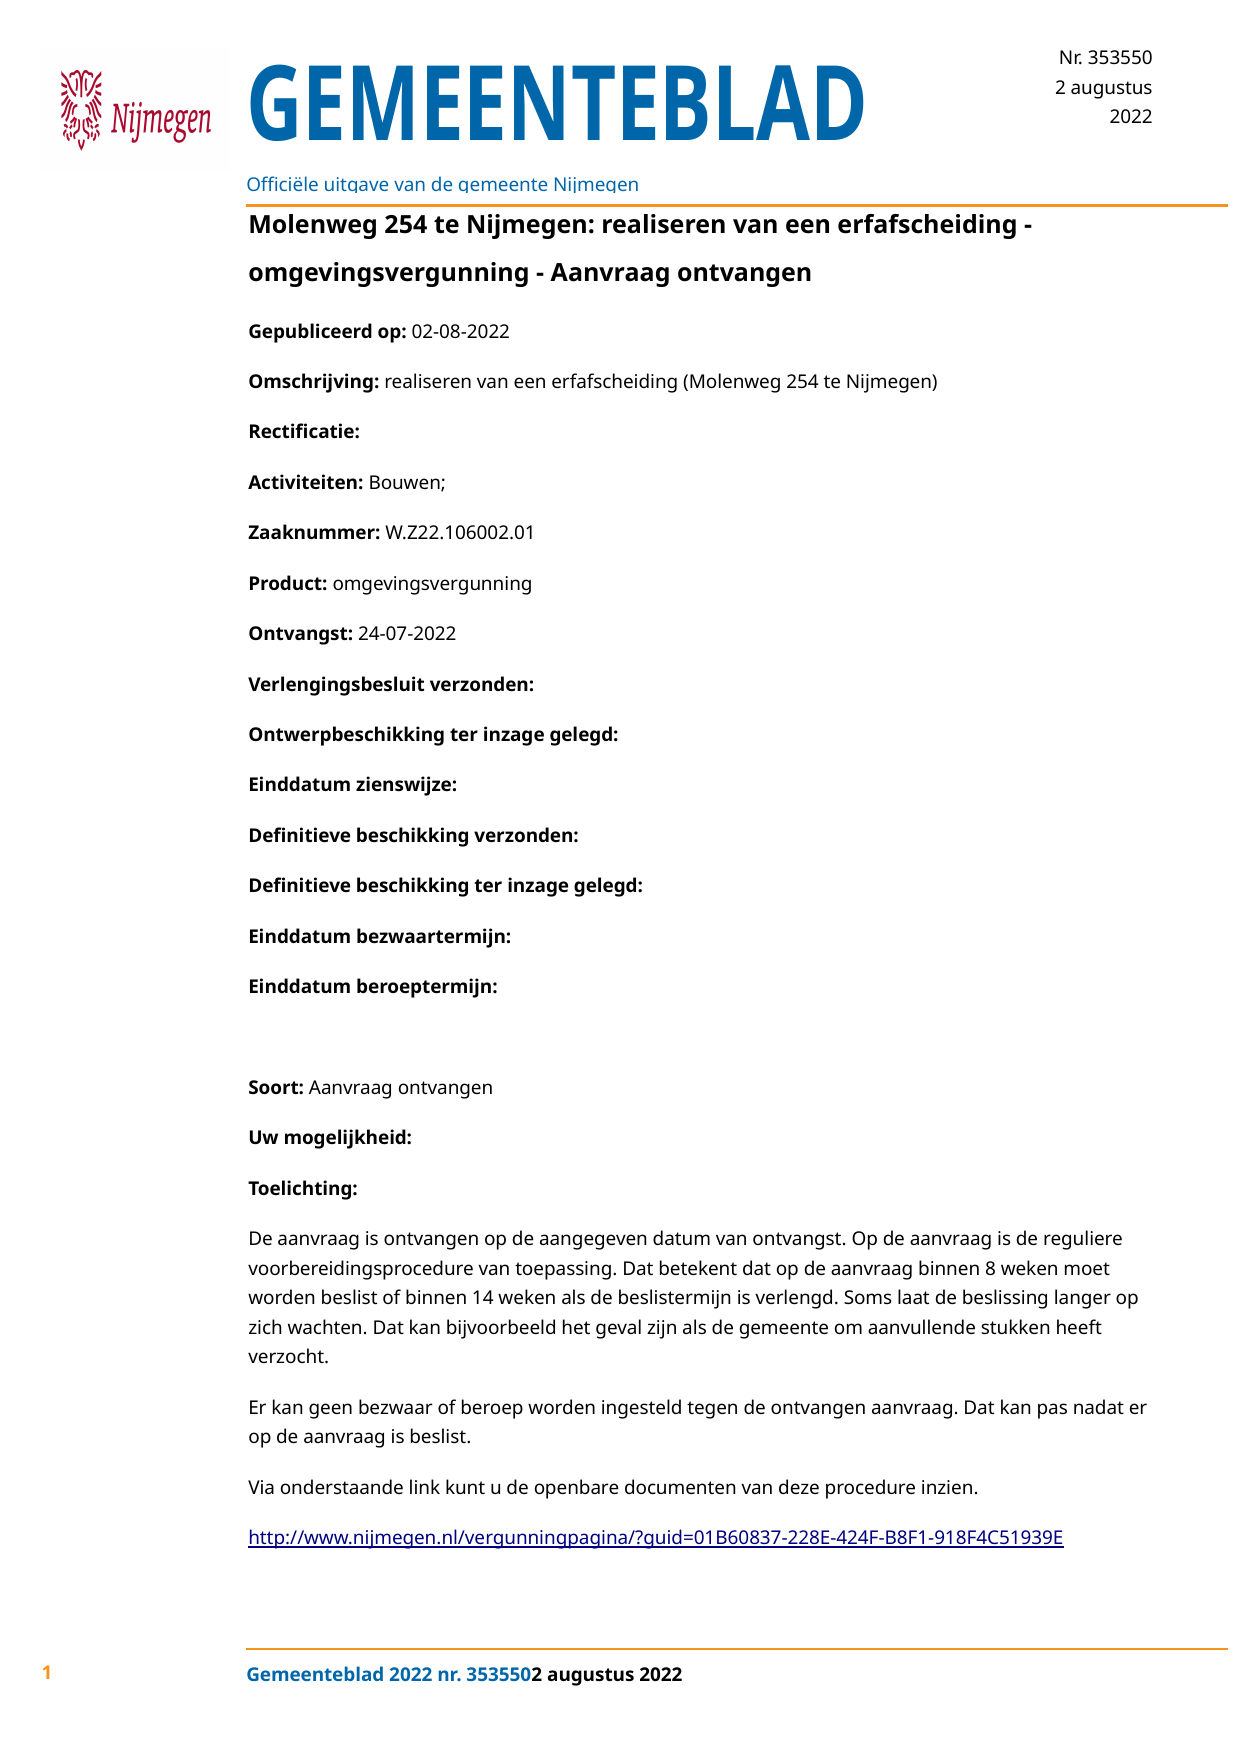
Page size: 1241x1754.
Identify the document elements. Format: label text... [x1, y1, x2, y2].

text Via onderstaande link kunt u de openbare documenten van deze procedure inzien. [248, 1474, 1152, 1500]
text Gepubliceerd op: 02-08-2022 [248, 318, 1152, 344]
text Rectificatie: [248, 419, 1152, 444]
text Einddatum zienswijze: [248, 772, 1152, 797]
text Activiteiten: Bouwen; [248, 469, 1152, 495]
text Zaaknummer: W.Z22.106002.01 [248, 519, 1152, 545]
text Omschrijving: realiseren van een erfafscheiding (Molenweg 254 te Nijmegen) [248, 368, 1152, 394]
text Ontwerpbeschikking ter inzage gelegd: [248, 721, 1152, 747]
text Einddatum beroeptermijn: [248, 973, 1152, 999]
picture [41, 47, 231, 172]
text Verlengingsbesluit verzonden: [248, 671, 1152, 697]
text Uw mogelijkheid: [248, 1124, 1152, 1150]
text Definitieve beschikking verzonden: [248, 822, 1152, 848]
text Definitieve beschikking ter inzage gelegd: [248, 872, 1152, 898]
text Product: omgevingsvergunning [248, 570, 1152, 596]
text Einddatum bezwaartermijn: [248, 923, 1152, 949]
text Molenweg 254 te Nijmegen: realiseren van een erfafscheiding - omgevingsvergunning - Aanvraag ontvangen [248, 207, 1152, 288]
text Er kan geen bezwaar of beroep worden ingesteld tegen de ontvangen aanvraag. Dat kan pas nadat er op de aanvraag is beslist. [248, 1394, 1152, 1449]
text Ontvangst: 24-07-2022 [248, 620, 1152, 646]
text De aanvraag is ontvangen op de aangegeven datum van ontvangst. Op de aanvraag is de reguliere voorbereidingsprocedure van toepassing. Dat betekent dat op de aanvraag binnen 8 weken moet worden beslist of binnen 14 weken als de beslistermijn is verlengd. Soms laat de beslissing langer op zich wachten. Dat kan bijvoorbeeld het geval zijn als de gemeente om aanvullende stukken heeft verzocht. [248, 1225, 1152, 1369]
text Soort: Aanvraag ontvangen [248, 1074, 1152, 1100]
text Toelichting: [248, 1175, 1152, 1201]
text http://www.nijmegen.nl/vergunningpagina/?guid=01B60837-228E-424F-B8F1-918F4C51939E [248, 1524, 1152, 1550]
